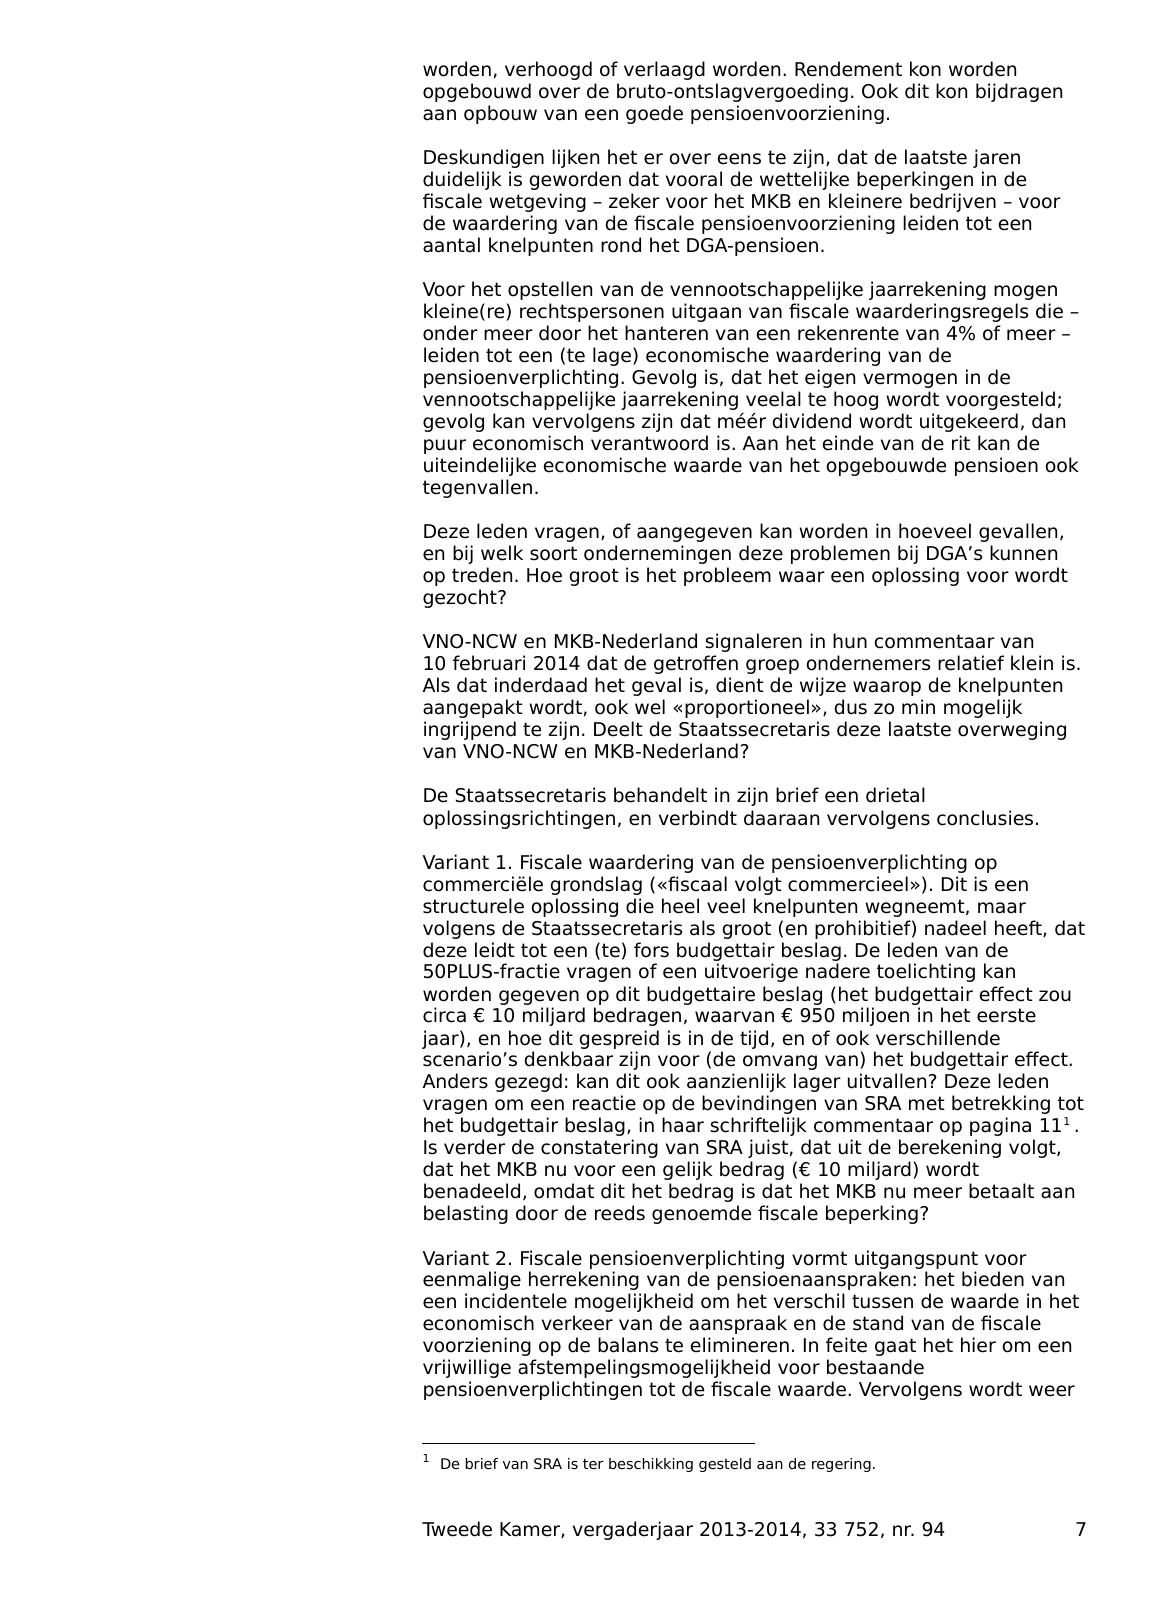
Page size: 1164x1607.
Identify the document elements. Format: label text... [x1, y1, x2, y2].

text worden, verhoogd of verlaagd worden. Rendement kon worden opgebouwd over de bruto-ontslagvergoeding. Ook dit kon bijdragen aan opbouw van een goede pensioenvoorziening. [422, 59, 1087, 125]
text Deskundigen lijken het er over eens te zijn, dat de laatste jaren duidelijk is geworden dat vooral de wettelijke beperkingen in de fiscale wetgeving – zeker voor het MKB en kleinere bedrijven – voor de waardering van de fiscale pensioenvoorziening leiden tot een aantal knelpunten rond het DGA-pensioen. [422, 147, 1087, 257]
text Deze leden vragen, of aangegeven kan worden in hoeveel gevallen, en bij welk soort ondernemingen deze problemen bij DGA’s kunnen op treden. Hoe groot is het probleem waar een oplossing voor wordt gezocht? [422, 521, 1087, 609]
text Voor het opstellen van de vennootschappelijke jaarrekening mogen kleine(re) rechtspersonen uitgaan van fiscale waarderingsregels die – onder meer door het hanteren van een rekenrente van 4% of meer – leiden tot een (te lage) economische waardering van de pensioenverplichting. Gevolg is, dat het eigen vermogen in de vennootschappelijke jaarrekening veelal te hoog wordt voorgesteld; gevolg kan vervolgens zijn dat méér dividend wordt uitgekeerd, dan puur economisch verantwoord is. Aan het einde van de rit kan de uiteindelijke economische waarde van het opgebouwde pensioen ook tegenvallen. [422, 279, 1087, 499]
text Variant 2. Fiscale pensioenverplichting vormt uitgangspunt voor eenmalige herrekening van de pensioenaanspraken: het bieden van een incidentele mogelijkheid om het verschil tussen de waarde in het economisch verkeer van de aanspraak en de stand van de fiscale voorziening op de balans te elimineren. In feite gaat het hier om een vrijwillige afstempelingsmogelijkheid voor bestaande pensioenverplichtingen tot de fiscale waarde. Vervolgens wordt weer [422, 1247, 1087, 1401]
text De brief van SRA is ter beschikking gesteld aan de regering. [422, 1452, 1087, 1474]
text VNO-NCW en MKB-Nederland signaleren in hun commentaar van 10 februari 2014 dat de getroffen groep ondernemers relatief klein is. Als dat inderdaad het geval is, dient de wijze waarop de knelpunten aangepakt wordt, ook wel «proportioneel», dus zo min mogelijk ingrijpend te zijn. Deelt de Staatssecretaris deze laatste overweging van VNO-NCW en MKB-Nederland? [422, 631, 1087, 763]
text De Staatssecretaris behandelt in zijn brief een drietal oplossingsrichtingen, en verbindt daaraan vervolgens conclusies. [422, 785, 1087, 829]
text Variant 1. Fiscale waardering van de pensioenverplichting op commerciële grondslag («fiscaal volgt commercieel»). Dit is een structurele oplossing die heel veel knelpunten wegneemt, maar volgens de Staatssecretaris als groot (en prohibitief) nadeel heeft, dat deze leidt tot een (te) fors budgettair beslag. De leden van de 50PLUS-fractie vragen of een uitvoerige nadere toelichting kan worden gegeven op dit budgettaire beslag (het budgettair effect zou circa € 10 miljard bedragen, waarvan € 950 miljoen in het eerste jaar), en hoe dit gespreid is in de tijd, en of ook verschillende scenario’s denkbaar zijn voor (de omvang van) het budgettair effect. Anders gezegd: kan dit ook aanzienlijk lager uitvallen? Deze leden vragen om een reactie op de bevindingen van SRA met betrekking tot het budgettair beslag, in haar schriftelijk commentaar op pagina 11. Is verder de constatering van SRA juist, dat uit de berekening volgt, dat het MKB nu voor een gelijk bedrag (€ 10 miljard) wordt benadeeld, omdat dit het bedrag is dat het MKB nu meer betaalt aan belasting door de reeds genoemde fiscale beperking? [422, 852, 1087, 1225]
